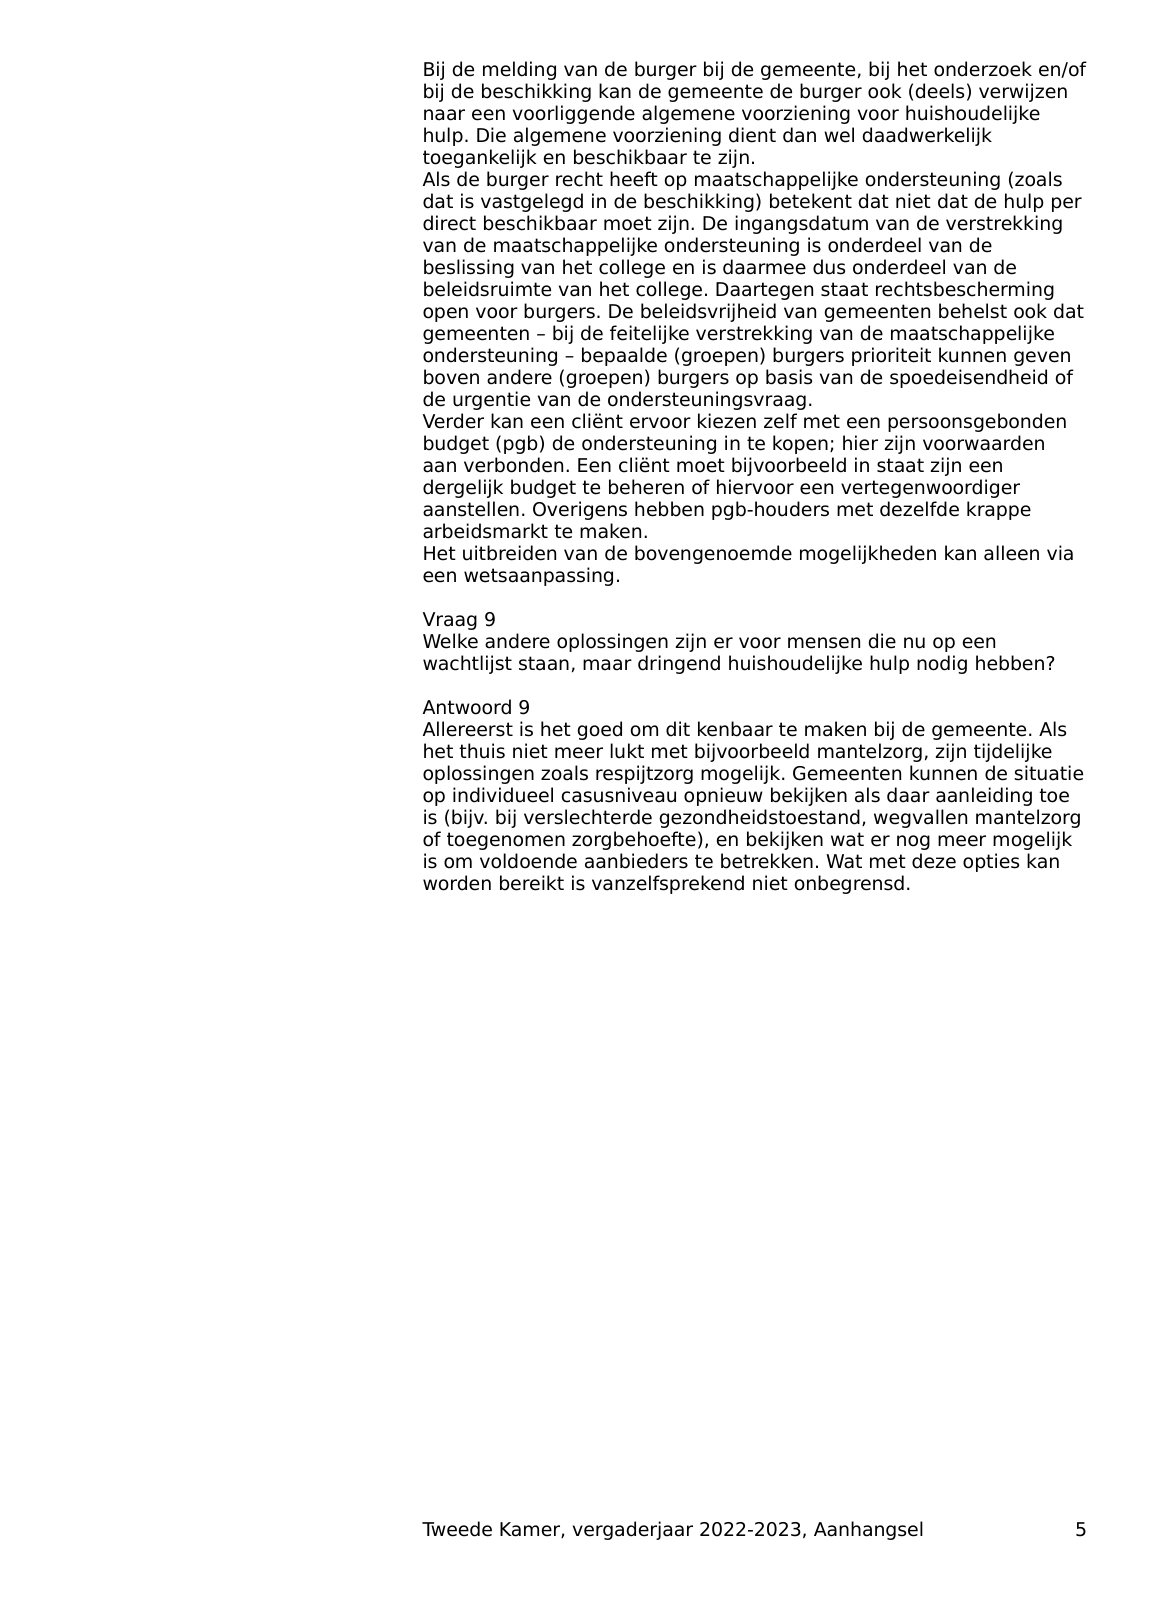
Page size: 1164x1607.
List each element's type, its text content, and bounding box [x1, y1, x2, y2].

text Verder kan een cliënt ervoor kiezen zelf met een persoonsgebonden budget (pgb) de ondersteuning in te kopen; hier zijn voorwaarden aan verbonden. Een cliënt moet bijvoorbeeld in staat zijn een dergelijk budget te beheren of hiervoor een vertegenwoordiger aanstellen. Overigens hebben pgb-houders met dezelfde krappe arbeidsmarkt te maken. [422, 411, 1087, 543]
text Welke andere oplossingen zijn er voor mensen die nu op een wachtlijst staan, maar dringend huishoudelijke hulp nodig hebben? [422, 631, 1087, 675]
text Antwoord 9 [422, 697, 1087, 719]
text Als de burger recht heeft op maatschappelijke ondersteuning (zoals dat is vastgelegd in de beschikking) betekent dat niet dat de hulp per direct beschikbaar moet zijn. De ingangsdatum van de verstrekking van de maatschappelijke ondersteuning is onderdeel van de beslissing van het college en is daarmee dus onderdeel van de beleidsruimte van het college. Daartegen staat rechtsbescherming open voor burgers. De beleidsvrijheid van gemeenten behelst ook dat gemeenten – bij de feitelijke verstrekking van de maatschappelijke ondersteuning – bepaalde (groepen) burgers prioriteit kunnen geven boven andere (groepen) burgers op basis van de spoedeisendheid of de urgentie van de ondersteuningsvraag. [422, 169, 1087, 411]
text Allereerst is het goed om dit kenbaar te maken bij de gemeente. Als het thuis niet meer lukt met bijvoorbeeld mantelzorg, zijn tijdelijke oplossingen zoals respijtzorg mogelijk. Gemeenten kunnen de situatie op individueel casusniveau opnieuw bekijken als daar aanleiding toe is (bijv. bij verslechterde gezondheidstoestand, wegvallen mantelzorg of toegenomen zorgbehoefte), en bekijken wat er nog meer mogelijk is om voldoende aanbieders te betrekken. Wat met deze opties kan worden bereikt is vanzelfsprekend niet onbegrensd. [422, 719, 1087, 895]
text Bij de melding van de burger bij de gemeente, bij het onderzoek en/of bij de beschikking kan de gemeente de burger ook (deels) verwijzen naar een voorliggende algemene voorziening voor huishoudelijke hulp. Die algemene voorziening dient dan wel daadwerkelijk toegankelijk en beschikbaar te zijn. [422, 59, 1087, 169]
text Vraag 9 [422, 609, 1087, 631]
text Het uitbreiden van de bovengenoemde mogelijkheden kan alleen via een wetsaanpassing. [422, 543, 1087, 587]
